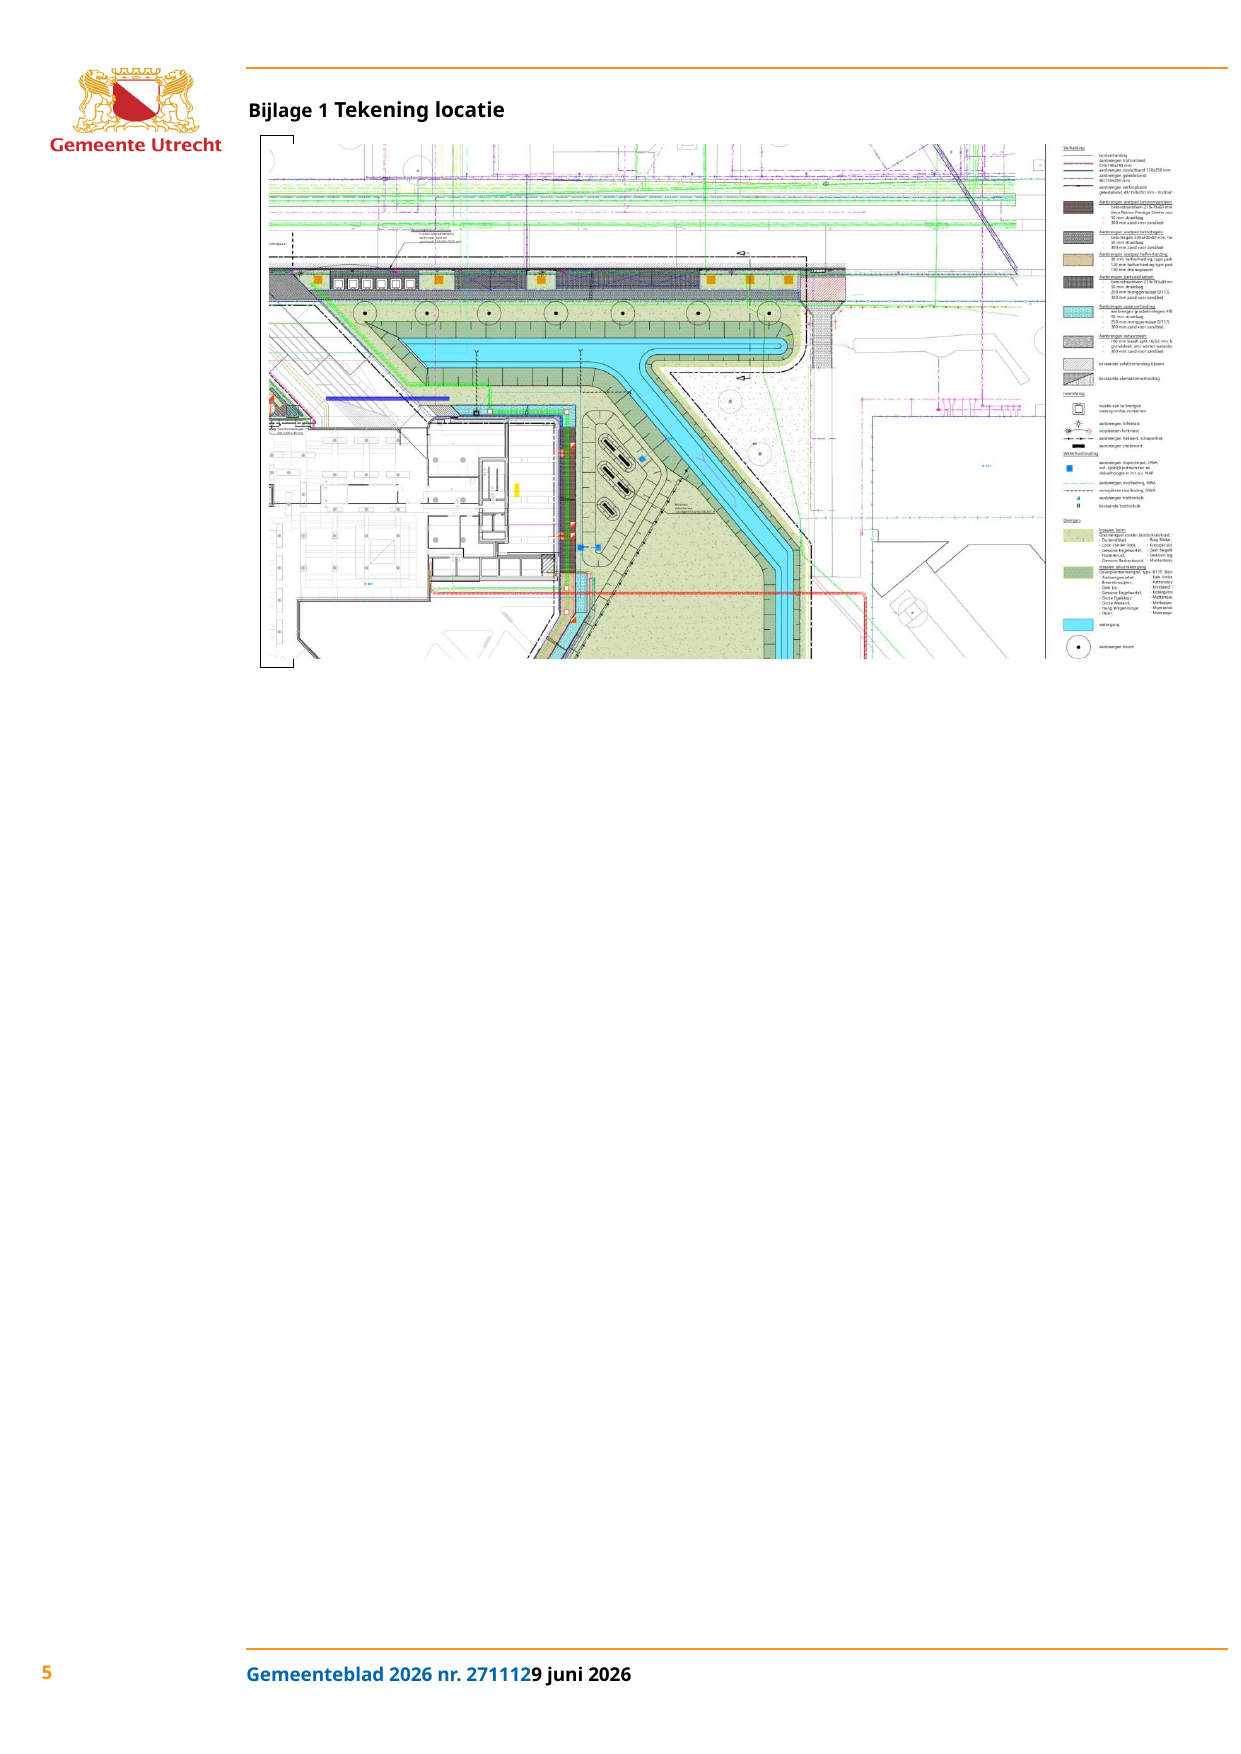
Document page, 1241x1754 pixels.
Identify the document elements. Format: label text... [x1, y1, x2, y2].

picture [268, 144, 1173, 659]
text Bijlage 1 Tekening locatie [248, 95, 1152, 123]
picture [41, 47, 231, 172]
